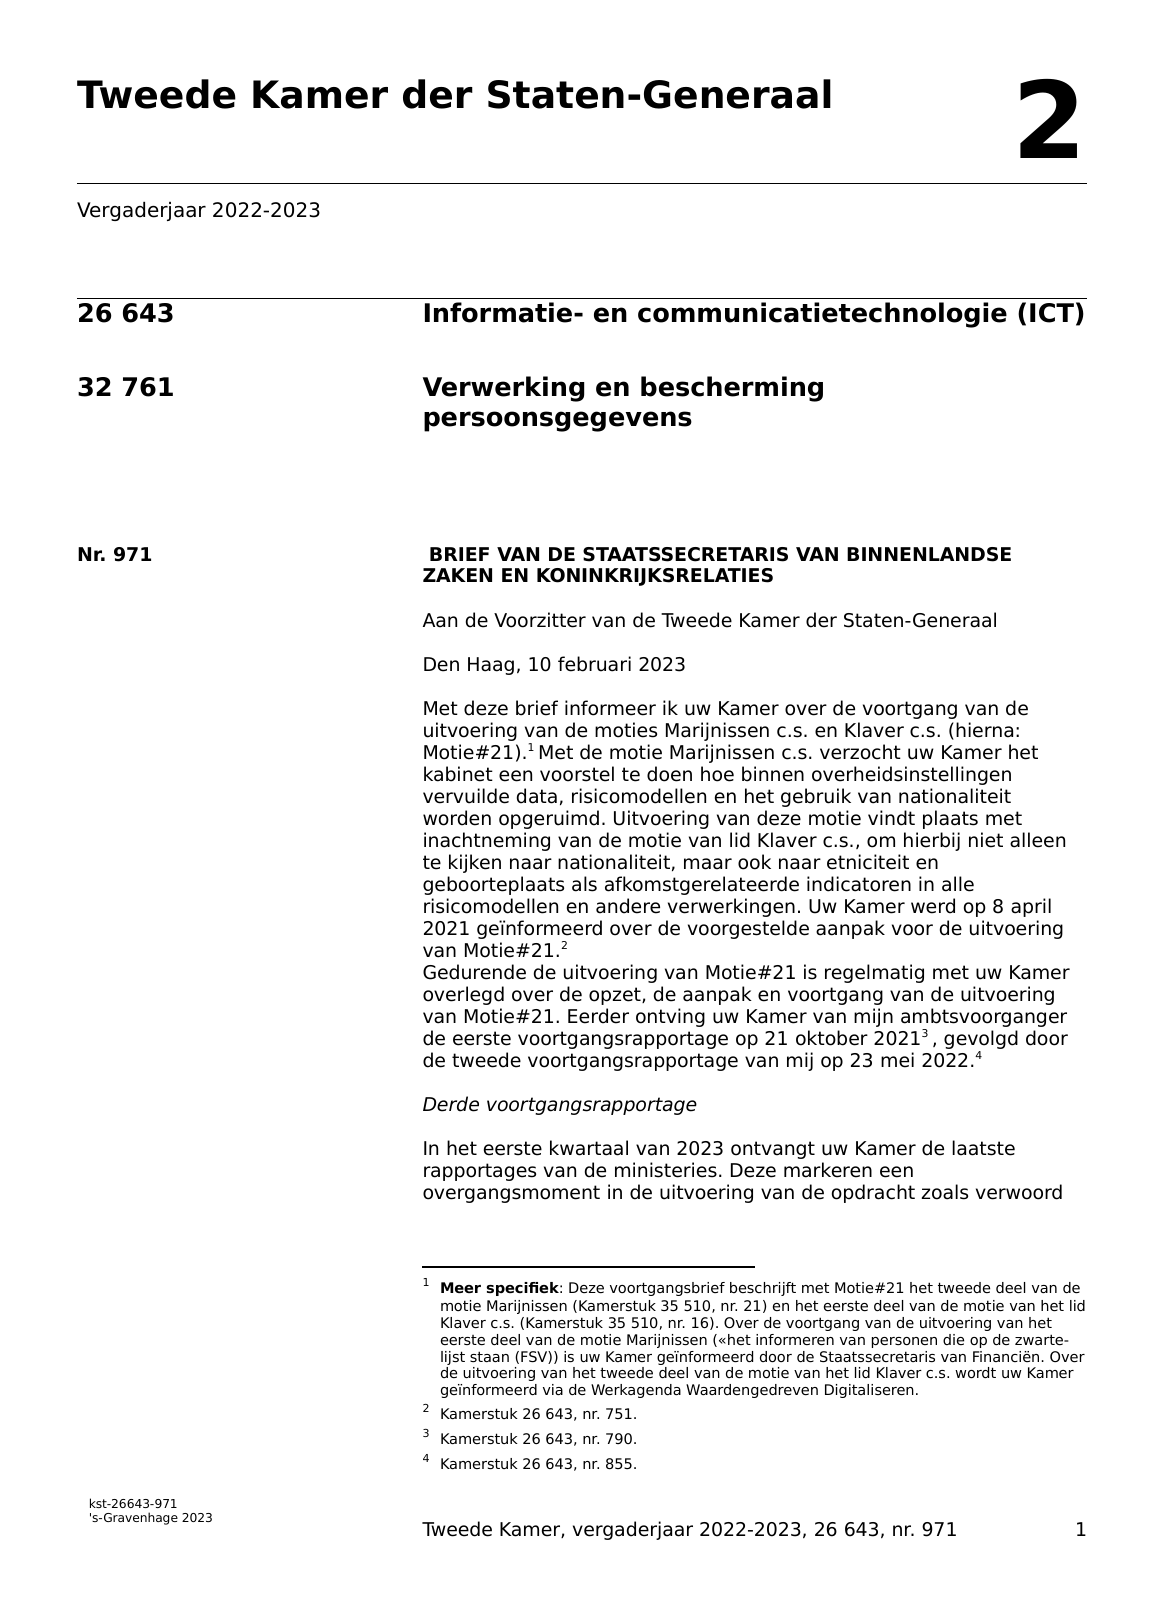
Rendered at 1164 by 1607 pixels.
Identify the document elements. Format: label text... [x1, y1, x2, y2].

text Kamerstuk 26 643, nr. 855. [422, 1452, 1087, 1474]
table_cell Vergaderjaar 2022-2023 [77, 184, 1087, 298]
text kst-26643-971 [88, 1497, 323, 1511]
text Aan de Voorzitter van de Tweede Kamer der Staten-Generaal [422, 609, 1087, 632]
text Den Haag, 10 februari 2023 [422, 654, 1087, 676]
text Kamerstuk 26 643, nr. 790. [422, 1427, 1087, 1449]
subtitle Derde voortgangsrapportage [422, 1094, 1087, 1116]
text 's-Gravenhage 2023 [88, 1511, 323, 1525]
text Met deze brief informeer ik uw Kamer over de voortgang van de uitvoering van de moties Marijnissen c.s. en Klaver c.s. (hierna: Motie#21).Met de motie Marijnissen c.s. verzocht uw Kamer het kabinet een voorstel te doen hoe binnen overheidsinstellingen vervuilde data, risicomodellen en het gebruik van nationaliteit worden opgeruimd. Uitvoering van deze motie vindt plaats met inachtneming van de motie van lid Klaver c.s., om hierbij niet alleen te kijken naar nationaliteit, maar ook naar etniciteit en geboorteplaats als afkomstgerelateerde indicatoren in alle risicomodellen en andere verwerkingen. Uw Kamer werd op 8 april 2021 geïnformeerd over de voorgestelde aanpak voor de uitvoering van Motie#21. [422, 698, 1087, 962]
table_header Tweede Kamer der Staten-Generaal [77, 59, 886, 183]
subtitle 26 643 Informatie- en communicatietechnologie (ICT) [77, 299, 1087, 329]
text Meer specifiek: Deze voortgangsbrief beschrijft met Motie#21 het tweede deel van de motie Marijnissen (Kamerstuk 35 510, nr. 21) en het eerste deel van de motie van het lid Klaver c.s. (Kamerstuk 35 510, nr. 16). Over de voortgang van de uitvoering van het eerste deel van de motie Marijnissen («het informeren van personen die op de zwarte-lijst staan (FSV)) is uw Kamer geïnformeerd door de Staatssecretaris van Financiën. Over de uitvoering van het tweede deel van de motie van het lid Klaver c.s. wordt uw Kamer geïnformeerd via de Werkagenda Waardengedreven Digitaliseren. [422, 1276, 1087, 1399]
subtitle 32 761 Verwerking en bescherming persoonsgegevens [77, 373, 1087, 432]
text In het eerste kwartaal van 2023 ontvangt uw Kamer de laatste rapportages van de ministeries. Deze markeren een overgangsmoment in de uitvoering van de opdracht zoals verwoord [422, 1138, 1087, 1204]
text Gedurende de uitvoering van Motie#21 is regelmatig met uw Kamer overlegd over de opzet, de aanpak en voortgang van de uitvoering van Motie#21. Eerder ontving uw Kamer van mijn ambtsvoorganger de eerste voortgangsrapportage op 21 oktober 2021, gevolgd door de tweede voortgangsrapportage van mij op 23 mei 2022. [422, 962, 1087, 1072]
table_header 2 [886, 59, 1087, 183]
subtitle Nr. 971 BRIEF VAN DE STAATSSECRETARIS VAN BINNENLANDSE ZAKEN EN KONINKRIJKSRELATIES [77, 543, 1087, 587]
text Kamerstuk 26 643, nr. 751. [422, 1402, 1087, 1424]
